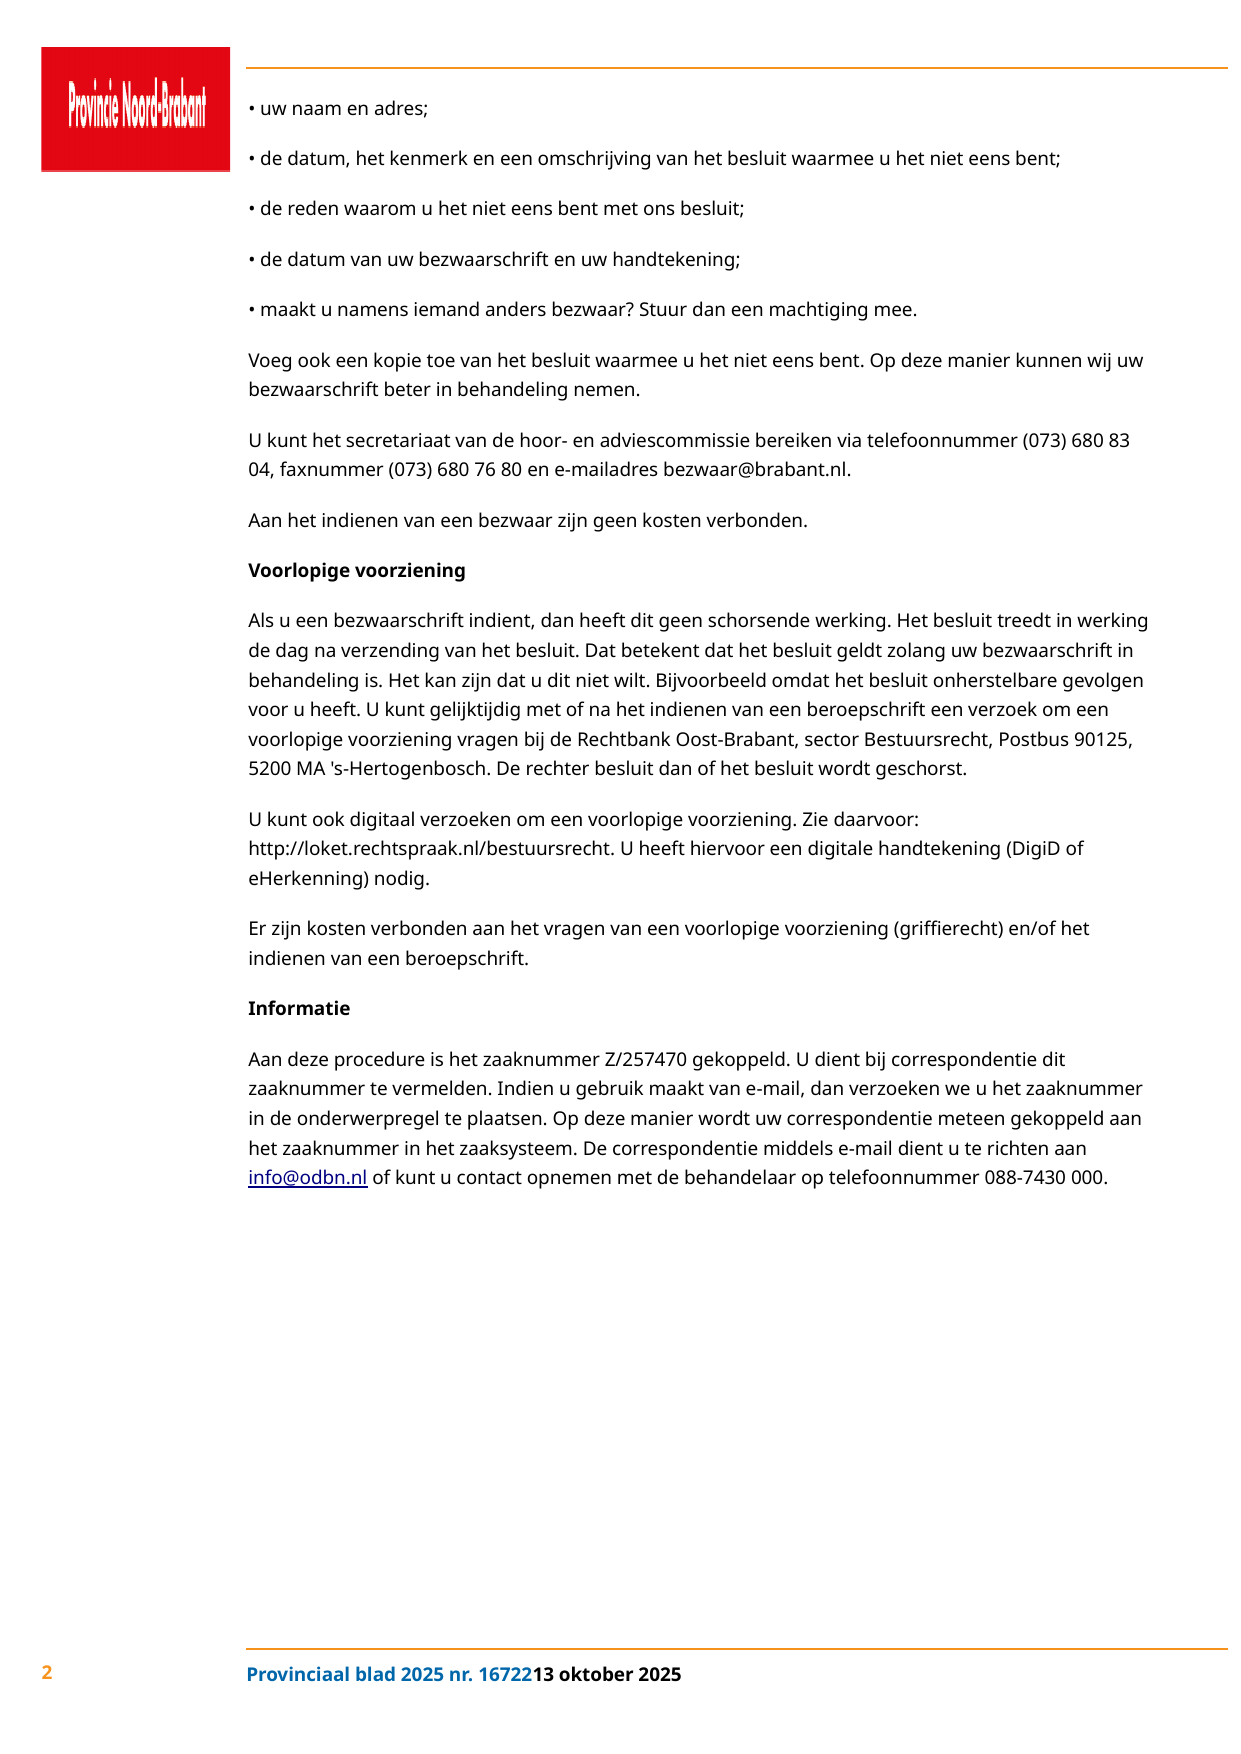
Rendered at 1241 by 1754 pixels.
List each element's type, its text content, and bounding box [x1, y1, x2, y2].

text U kunt ook digitaal verzoeken om een voorlopige voorziening. Zie daarvoor: http://loket.rechtspraak.nl/bestuursrecht. U heeft hiervoor een digitale handtekening (DigiD of eHerkenning) nodig. [248, 806, 1152, 891]
text Voeg ook een kopie toe van het besluit waarmee u het niet eens bent. Op deze manier kunnen wij uw bezwaarschrift beter in behandeling nemen. [248, 347, 1152, 402]
text • de datum, het kenmerk en een omschrijving van het besluit waarmee u het niet eens bent; [248, 145, 1152, 171]
text Er zijn kosten verbonden aan het vragen van een voorlopige voorziening (griffierecht) en/of het indienen van een beroepschrift. [248, 916, 1152, 971]
text Informatie [248, 996, 1152, 1021]
text • de reden waarom u het niet eens bent met ons besluit; [248, 196, 1152, 221]
text U kunt het secretariaat van de hoor- en adviescommissie bereiken via telefoonnummer (073) 680 83 04, faxnummer (073) 680 76 80 en e-mailadres bezwaar@brabant.nl. [248, 427, 1152, 482]
text Als u een bezwaarschrift indient, dan heeft dit geen schorsende werking. Het besluit treedt in werking de dag na verzending van het besluit. Dat betekent dat het besluit geldt zolang uw bezwaarschrift in behandeling is. Het kan zijn dat u dit niet wilt. Bijvoorbeeld omdat het besluit onherstelbare gevolgen voor u heeft. U kunt gelijktijdig met of na het indienen van een beroepschrift een verzoek om een voorlopige voorziening vragen bij de Rechtbank Oost-Brabant, sector Bestuursrecht, Postbus 90125, 5200 MA 's‑Hertogenbosch. De rechter besluit dan of het besluit wordt geschorst. [248, 608, 1152, 781]
text Voorlopige voorziening [248, 557, 1152, 583]
text Aan deze procedure is het zaaknummer Z/257470 gekoppeld. U dient bij correspondentie dit zaaknummer te vermelden. Indien u gebruik maakt van e-mail, dan verzoeken we u het zaaknummer in de onderwerpregel te plaatsen. Op deze manier wordt uw correspondentie meteen gekoppeld aan het zaaknummer in het zaaksysteem. De correspondentie middels e-mail dient u te richten aan info@odbn.nl of kunt u contact opnemen met de behandelaar op telefoonnummer 088-7430 000. [248, 1046, 1152, 1190]
text • maakt u namens iemand anders bezwaar? Stuur dan een machtiging mee. [248, 296, 1152, 322]
text Aan het indienen van een bezwaar zijn geen kosten verbonden. [248, 507, 1152, 533]
picture [41, 47, 231, 172]
text • uw naam en adres; [248, 95, 1152, 121]
text • de datum van uw bezwaarschrift en uw handtekening; [248, 246, 1152, 272]
